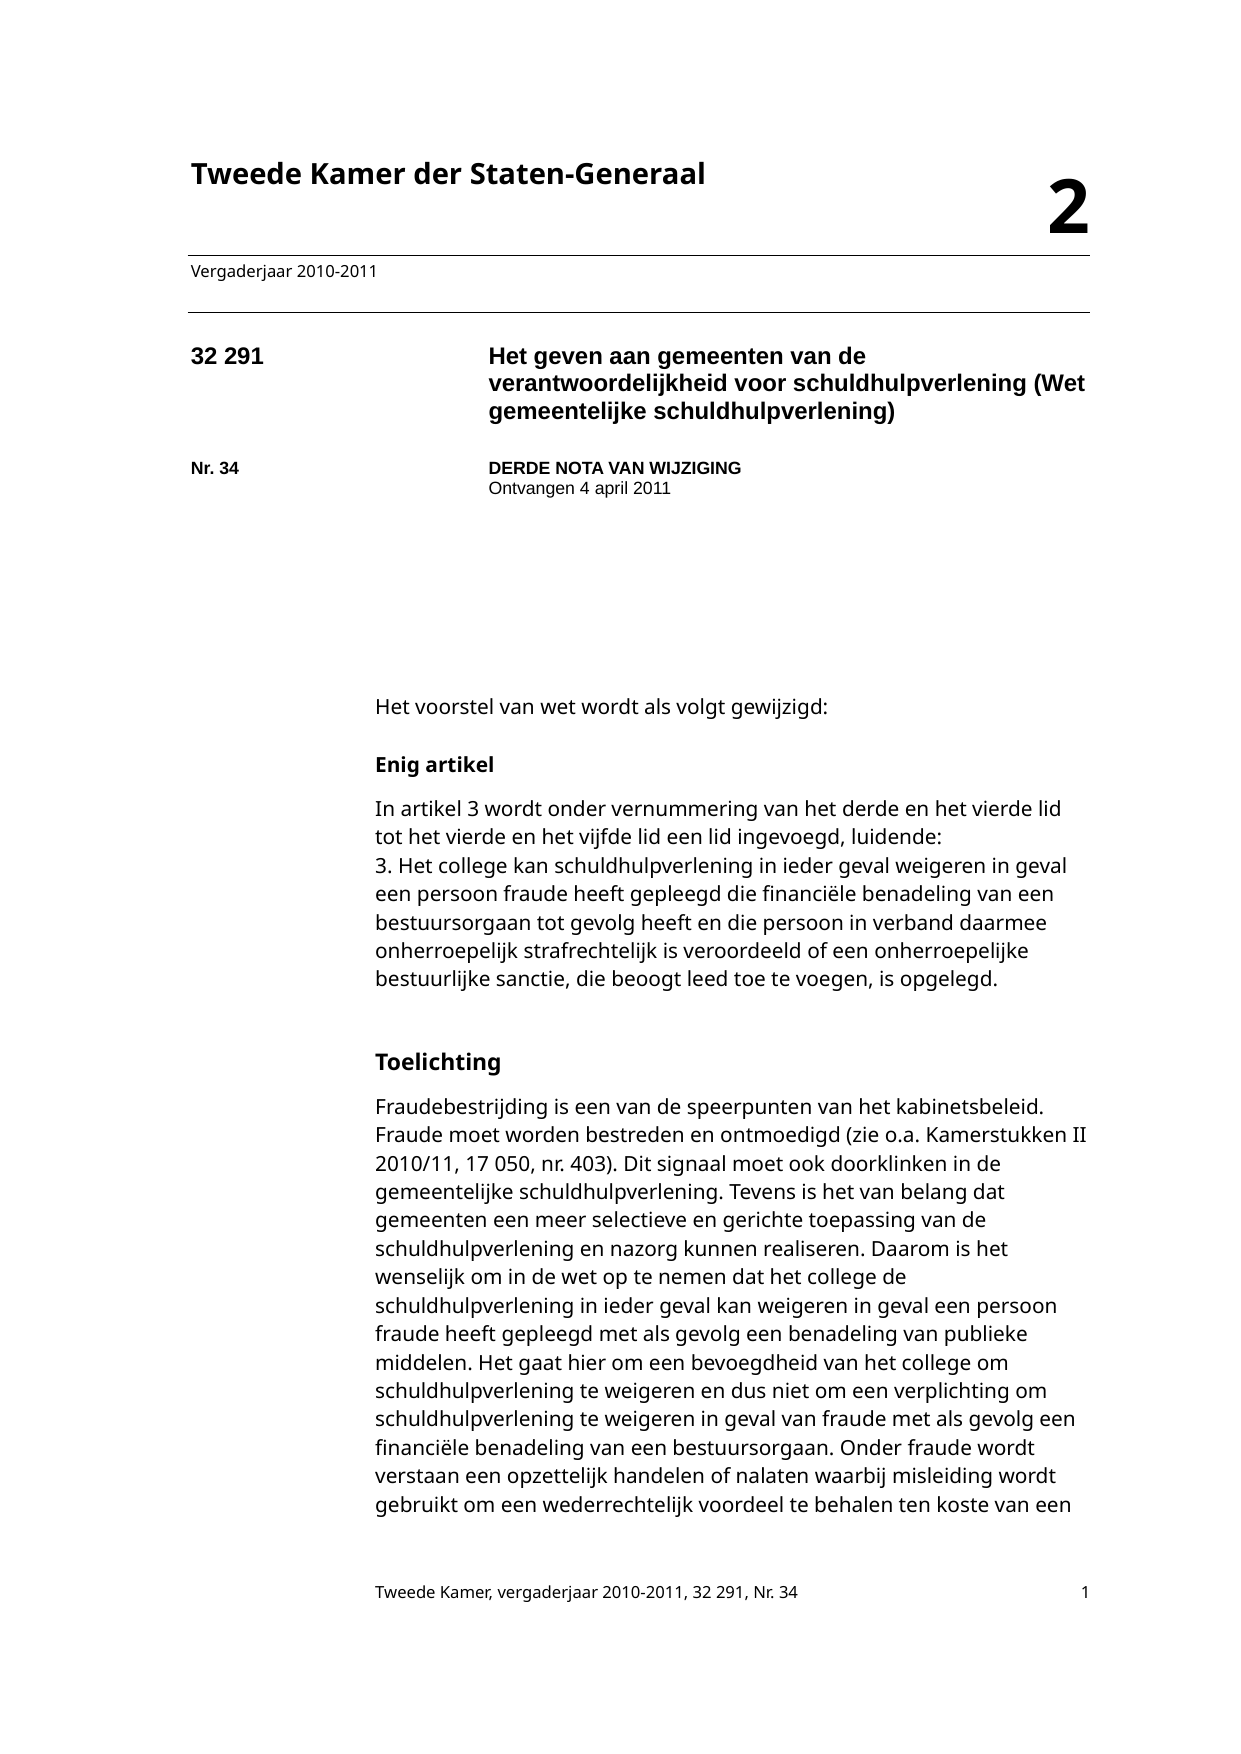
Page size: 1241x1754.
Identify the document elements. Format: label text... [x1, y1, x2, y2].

table_cell Nr. 34 [188, 455, 485, 573]
text Enig artikel [375, 751, 1090, 779]
table_cell [485, 256, 1090, 312]
table_cell Het geven aan gemeenten van de verantwoordelijkheid voor schuldhulpverlening (Wet gemeentelijke schuldhulpverlening) [485, 339, 1090, 454]
table_cell Vergaderjaar 2010-2011 [188, 256, 485, 312]
table_cell [188, 313, 485, 339]
text Het voorstel van wet wordt als volgt gewijzigd: [375, 692, 1090, 721]
text Fraudebestrijding is een van de speerpunten van het kabinetsbeleid. Fraude moet worden bestreden en ontmoedigd (zie o.a. Kamerstukken II 2010/11, 17 050, nr. 403). Dit signaal moet ook doorklinken in de gemeentelijke schuldhulpverlening. Tevens is het van belang dat gemeenten een meer selectieve en gerichte toepassing van de schuldhulpverlening en nazorg kunnen realiseren. Daarom is het wenselijk om in de wet op te nemen dat het college de schuldhulpverlening in ieder geval kan weigeren in geval een persoon fraude heeft gepleegd met als gevolg een benadeling van publieke middelen. Het gaat hier om een bevoegdheid van het college om schuldhulpverlening te weigeren en dus niet om een verplichting om schuldhulpverlening te weigeren in geval van fraude met als gevolg een financiële benadeling van een bestuursorgaan. Onder fraude wordt verstaan een opzettelijk handelen of nalaten waarbij misleiding wordt gebruikt om een wederrechtelijk voordeel te behalen ten koste van een [375, 1092, 1090, 1518]
text 3. Het college kan schuldhulpverlening in ieder geval weigeren in geval een persoon fraude heeft gepleegd die financiële benadeling van een bestuursorgaan tot gevolg heeft en die persoon in verband daarmee onherroepelijk strafrechtelijk is veroordeeld of een onherroepelijke bestuurlijke sanctie, die beoogt leed toe te voegen, is opgelegd. [375, 851, 1090, 993]
subtitle Toelichting [375, 1046, 1090, 1077]
table_header Tweede Kamer der Staten-Generaal [188, 150, 909, 255]
table_cell DERDE NOTA VAN WIJZIGING Ontvangen 4 april 2011 [485, 455, 1090, 573]
table_header 2 [910, 150, 1090, 255]
table_cell 32 291 [188, 339, 485, 454]
text In artikel 3 wordt onder vernummering van het derde en het vierde lid tot het vierde en het vijfde lid een lid ingevoegd, luidende: [375, 794, 1090, 851]
table_cell [485, 313, 1090, 339]
